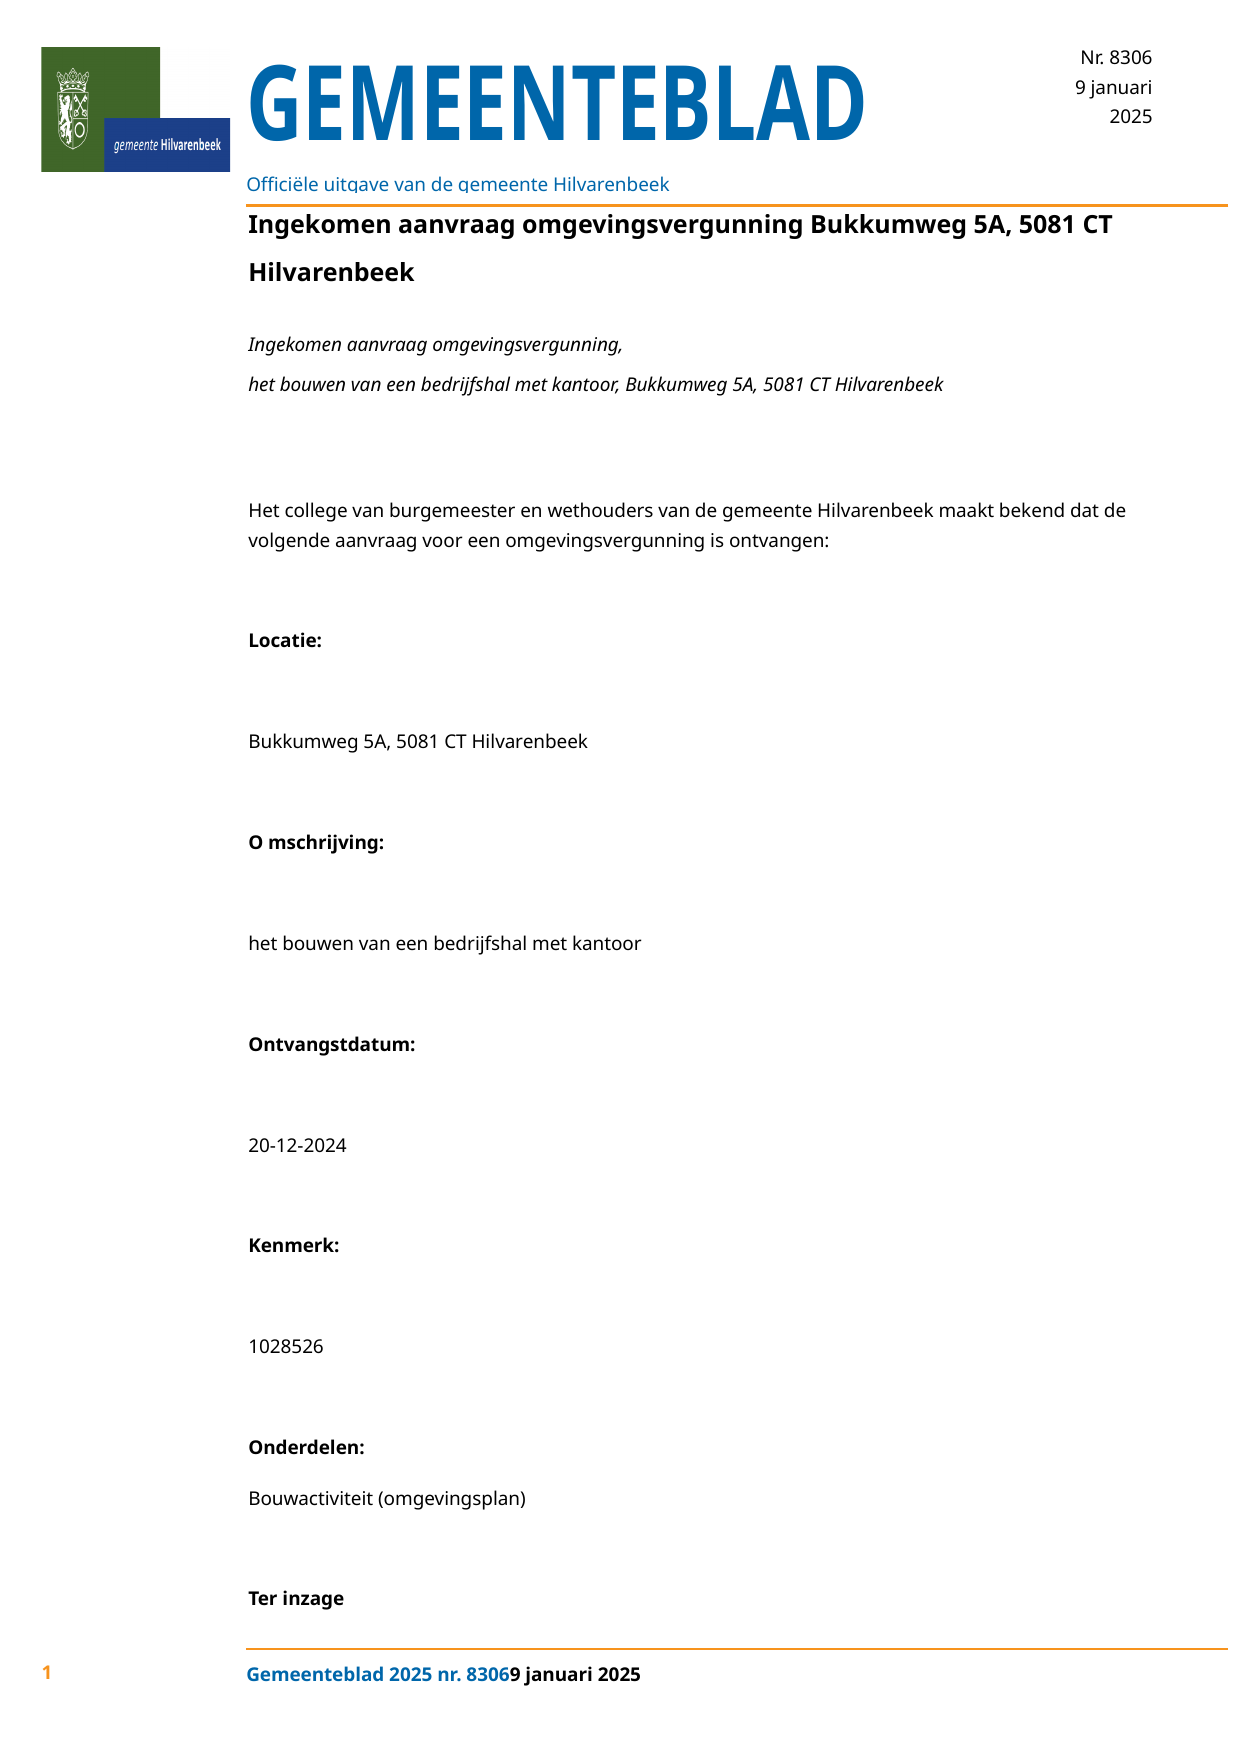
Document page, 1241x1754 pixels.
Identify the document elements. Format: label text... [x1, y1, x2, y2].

text Bukkumweg 5A, 5081 CT Hilvarenbeek [248, 728, 1152, 754]
text O mschrijving: [248, 829, 1152, 855]
text Ter inzage [248, 1586, 1152, 1611]
text 1028526 [248, 1333, 1152, 1359]
text Ingekomen aanvraag omgevingsvergunning Bukkumweg 5A, 5081 CT Hilvarenbeek [248, 207, 1152, 288]
text Kenmerk: [248, 1233, 1152, 1258]
text Locatie: [248, 628, 1152, 653]
text Ingekomen aanvraag omgevingsvergunning, [248, 331, 1152, 357]
text Het college van burgemeester en wethouders van de gemeente Hilvarenbeek maakt bekend dat de volgende aanvraag voor een omgevingsvergunning is ontvangen: [248, 497, 1152, 553]
text het bouwen van een bedrijfshal met kantoor [248, 930, 1152, 956]
text Onderdelen: [248, 1434, 1152, 1460]
text het bouwen van een bedrijfshal met kantoor, Bukkumweg 5A, 5081 CT Hilvarenbeek [248, 371, 1152, 396]
text Ontvangstdatum: [248, 1031, 1152, 1057]
picture [41, 47, 231, 172]
text Bouwactiviteit (omgevingsplan) [248, 1485, 1152, 1511]
text 20-12-2024 [248, 1132, 1152, 1158]
